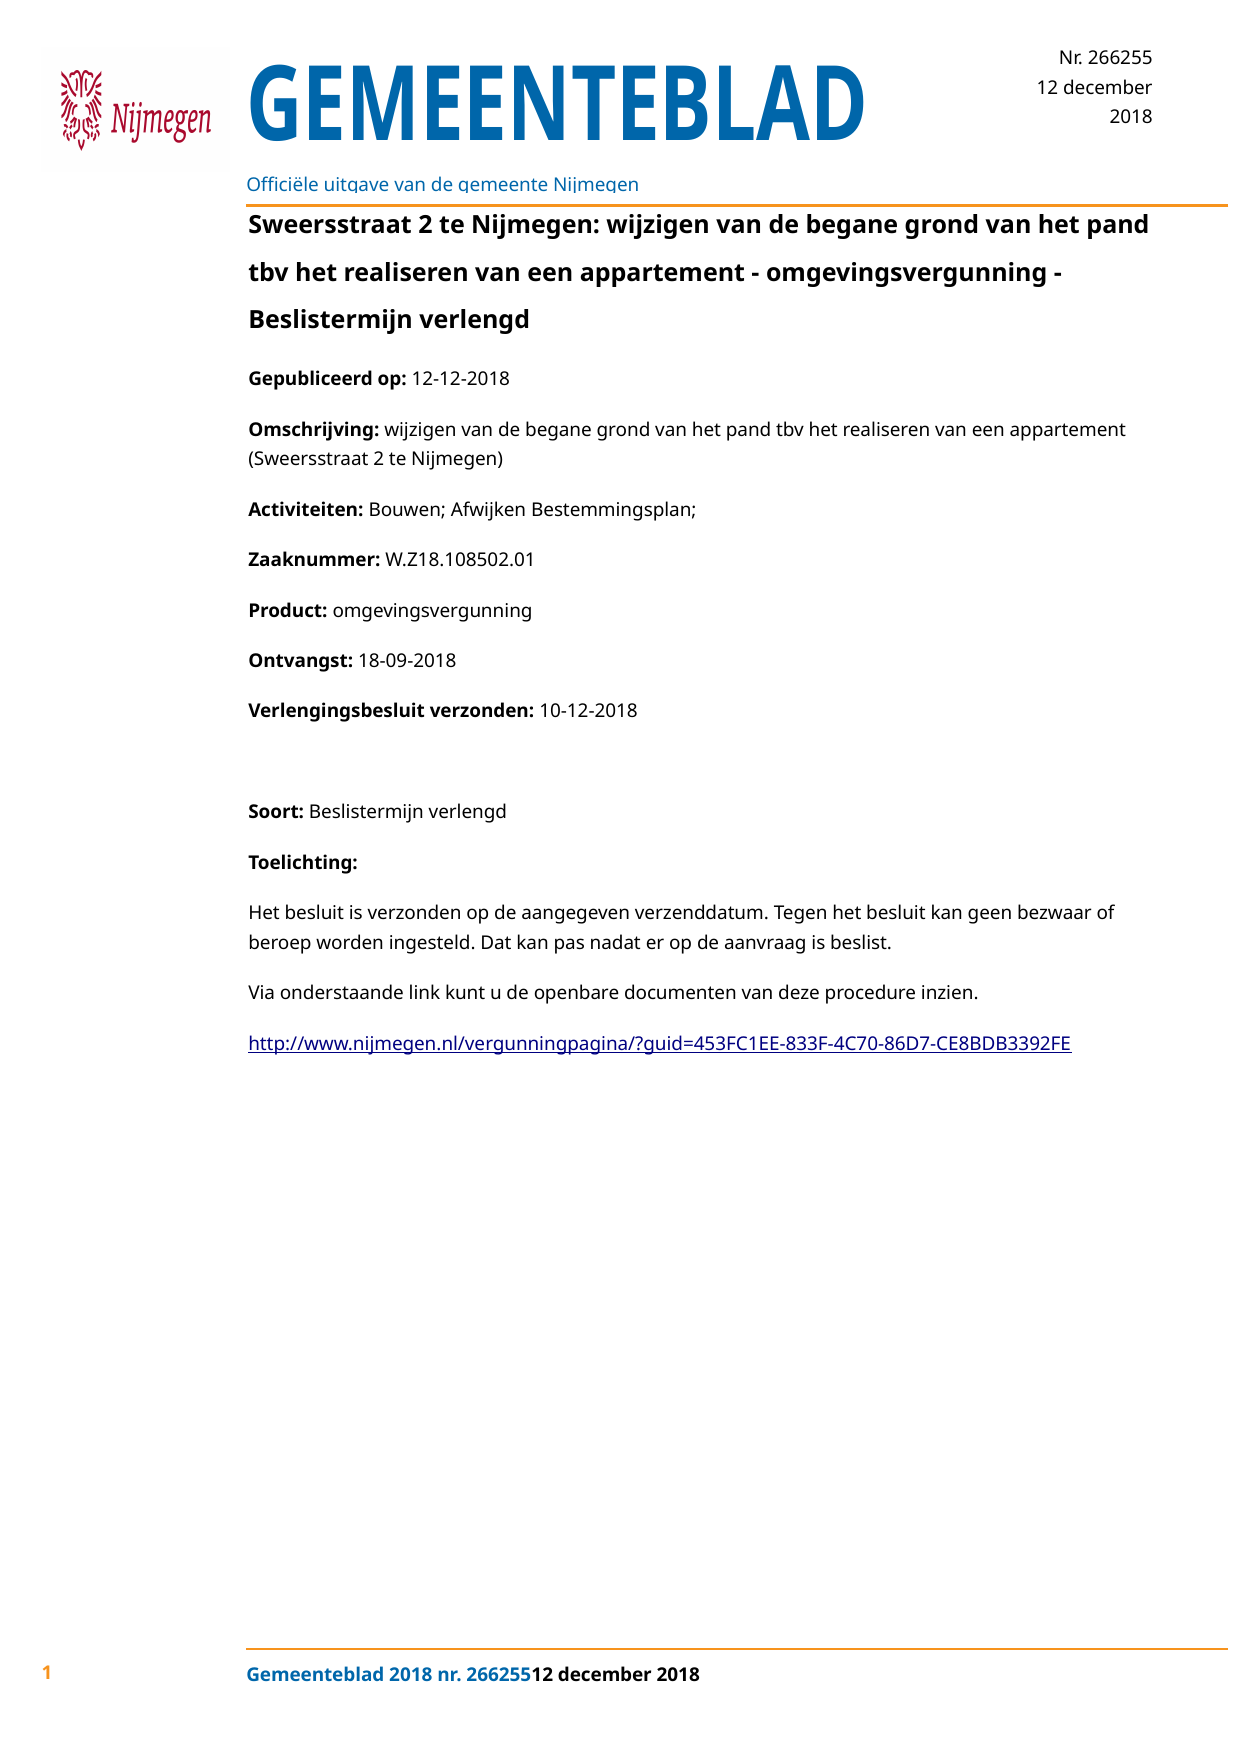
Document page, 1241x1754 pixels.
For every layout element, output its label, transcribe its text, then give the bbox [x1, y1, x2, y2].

text Soort: Beslistermijn verlengd [248, 798, 1152, 824]
text Verlengingsbesluit verzonden: 10-12-2018 [248, 698, 1152, 723]
text Zaaknummer: W.Z18.108502.01 [248, 546, 1152, 572]
text Het besluit is verzonden op de aangegeven verzenddatum. Tegen het besluit kan geen bezwaar of beroep worden ingesteld. Dat kan pas nadat er op de aanvraag is beslist. [248, 899, 1152, 954]
text Ontvangst: 18-09-2018 [248, 647, 1152, 673]
text Omschrijving: wijzigen van de begane grond van het pand tbv het realiseren van een appartement (Sweersstraat 2 te Nijmegen) [248, 416, 1152, 471]
text Toelichting: [248, 849, 1152, 874]
text Product: omgevingsvergunning [248, 597, 1152, 622]
picture [41, 47, 231, 172]
text Via onderstaande link kunt u de openbare documenten van deze procedure inzien. [248, 979, 1152, 1005]
text Gepubliceerd op: 12-12-2018 [248, 366, 1152, 391]
text Sweersstraat 2 te Nijmegen: wijzigen van de begane grond van het pand tbv het realiseren van een appartement - omgevingsvergunning - Beslistermijn verlengd [248, 207, 1152, 336]
text Activiteiten: Bouwen; Afwijken Bestemmingsplan; [248, 496, 1152, 522]
text http://www.nijmegen.nl/vergunningpagina/?guid=453FC1EE-833F-4C70-86D7-CE8BDB3392FE [248, 1030, 1152, 1055]
